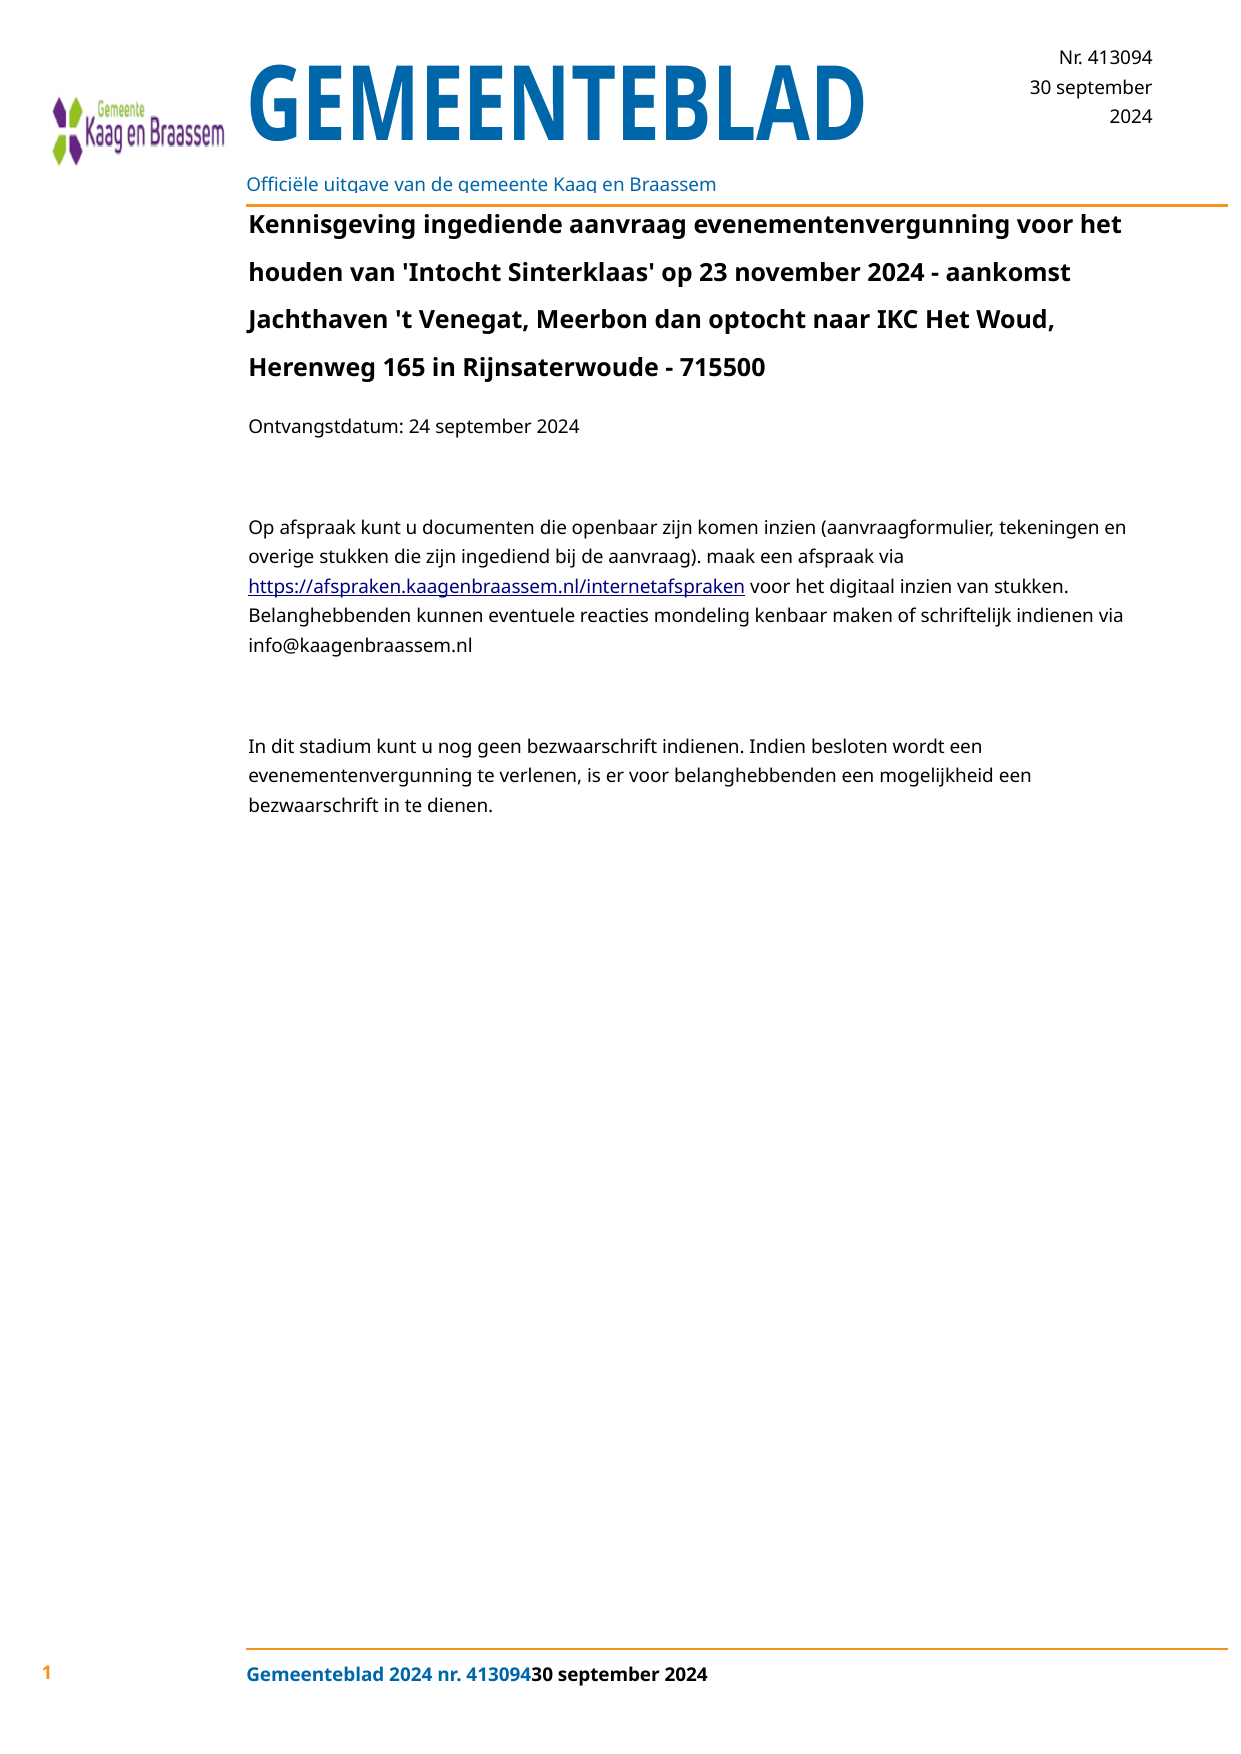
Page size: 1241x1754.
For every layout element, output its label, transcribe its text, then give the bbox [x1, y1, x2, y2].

text Op afspraak kunt u documenten die openbaar zijn komen inzien (aanvraagformulier, tekeningen en overige stukken die zijn ingediend bij de aanvraag). maak een afspraak via https://afspraken.kaagenbraassem.nl/internetafspraken voor het digitaal inzien van stukken. Belanghebbenden kunnen eventuele reacties mondeling kenbaar maken of schriftelijk indienen via info@kaagenbraassem.nl [248, 514, 1152, 658]
picture [41, 47, 231, 172]
text Ontvangstdatum: 24 september 2024 [248, 413, 1152, 439]
text In dit stadium kunt u nog geen bezwaarschrift indienen. Indien besloten wordt een evenementenvergunning te verlenen, is er voor belanghebbenden een mogelijkheid een bezwaarschrift in te dienen. [248, 733, 1152, 818]
text Kennisgeving ingediende aanvraag evenementenvergunning voor het houden van 'Intocht Sinterklaas' op 23 november 2024 - aankomst Jachthaven 't Venegat, Meerbon dan optocht naar IKC Het Woud, Herenweg 165 in Rijnsaterwoude - 715500 [248, 207, 1152, 384]
